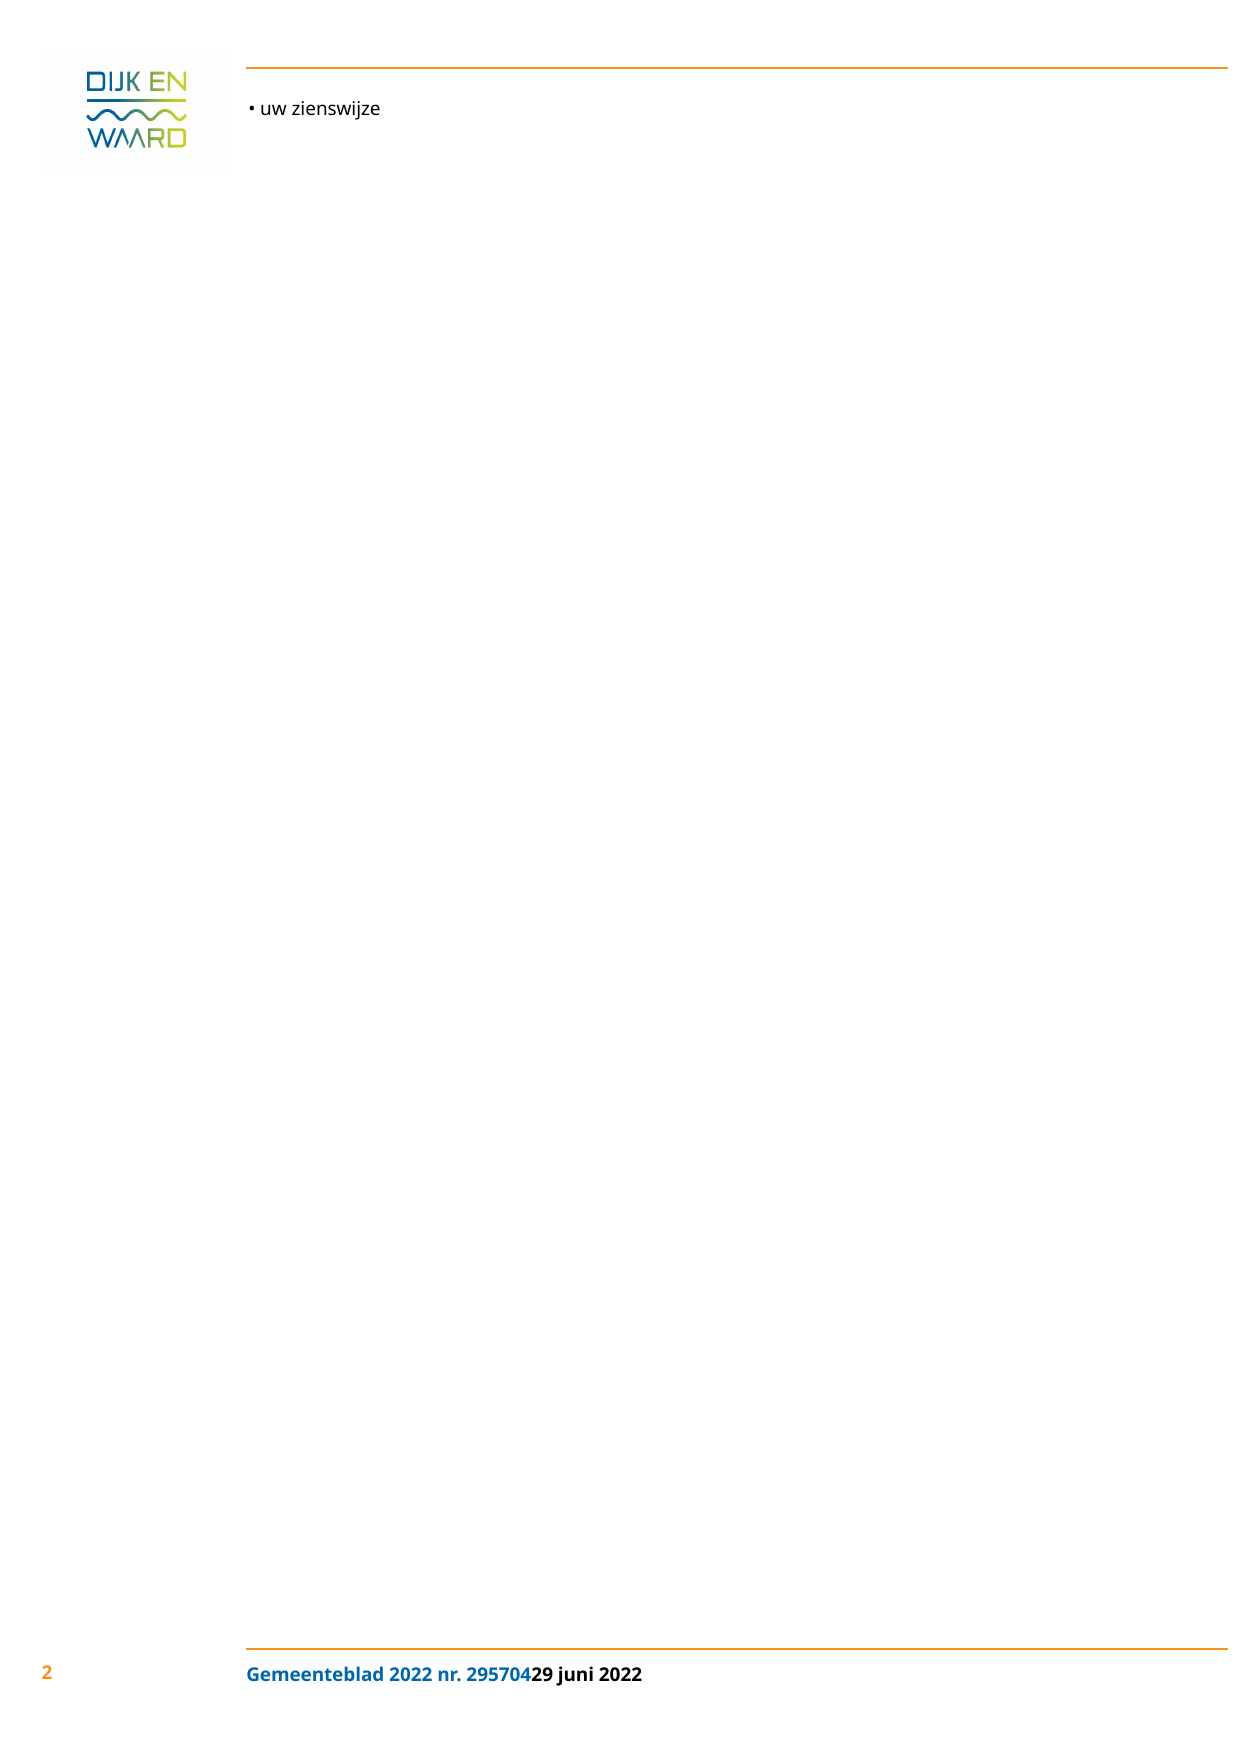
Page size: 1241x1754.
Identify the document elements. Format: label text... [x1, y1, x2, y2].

picture [41, 47, 231, 172]
text • uw zienswijze [248, 95, 1152, 121]
